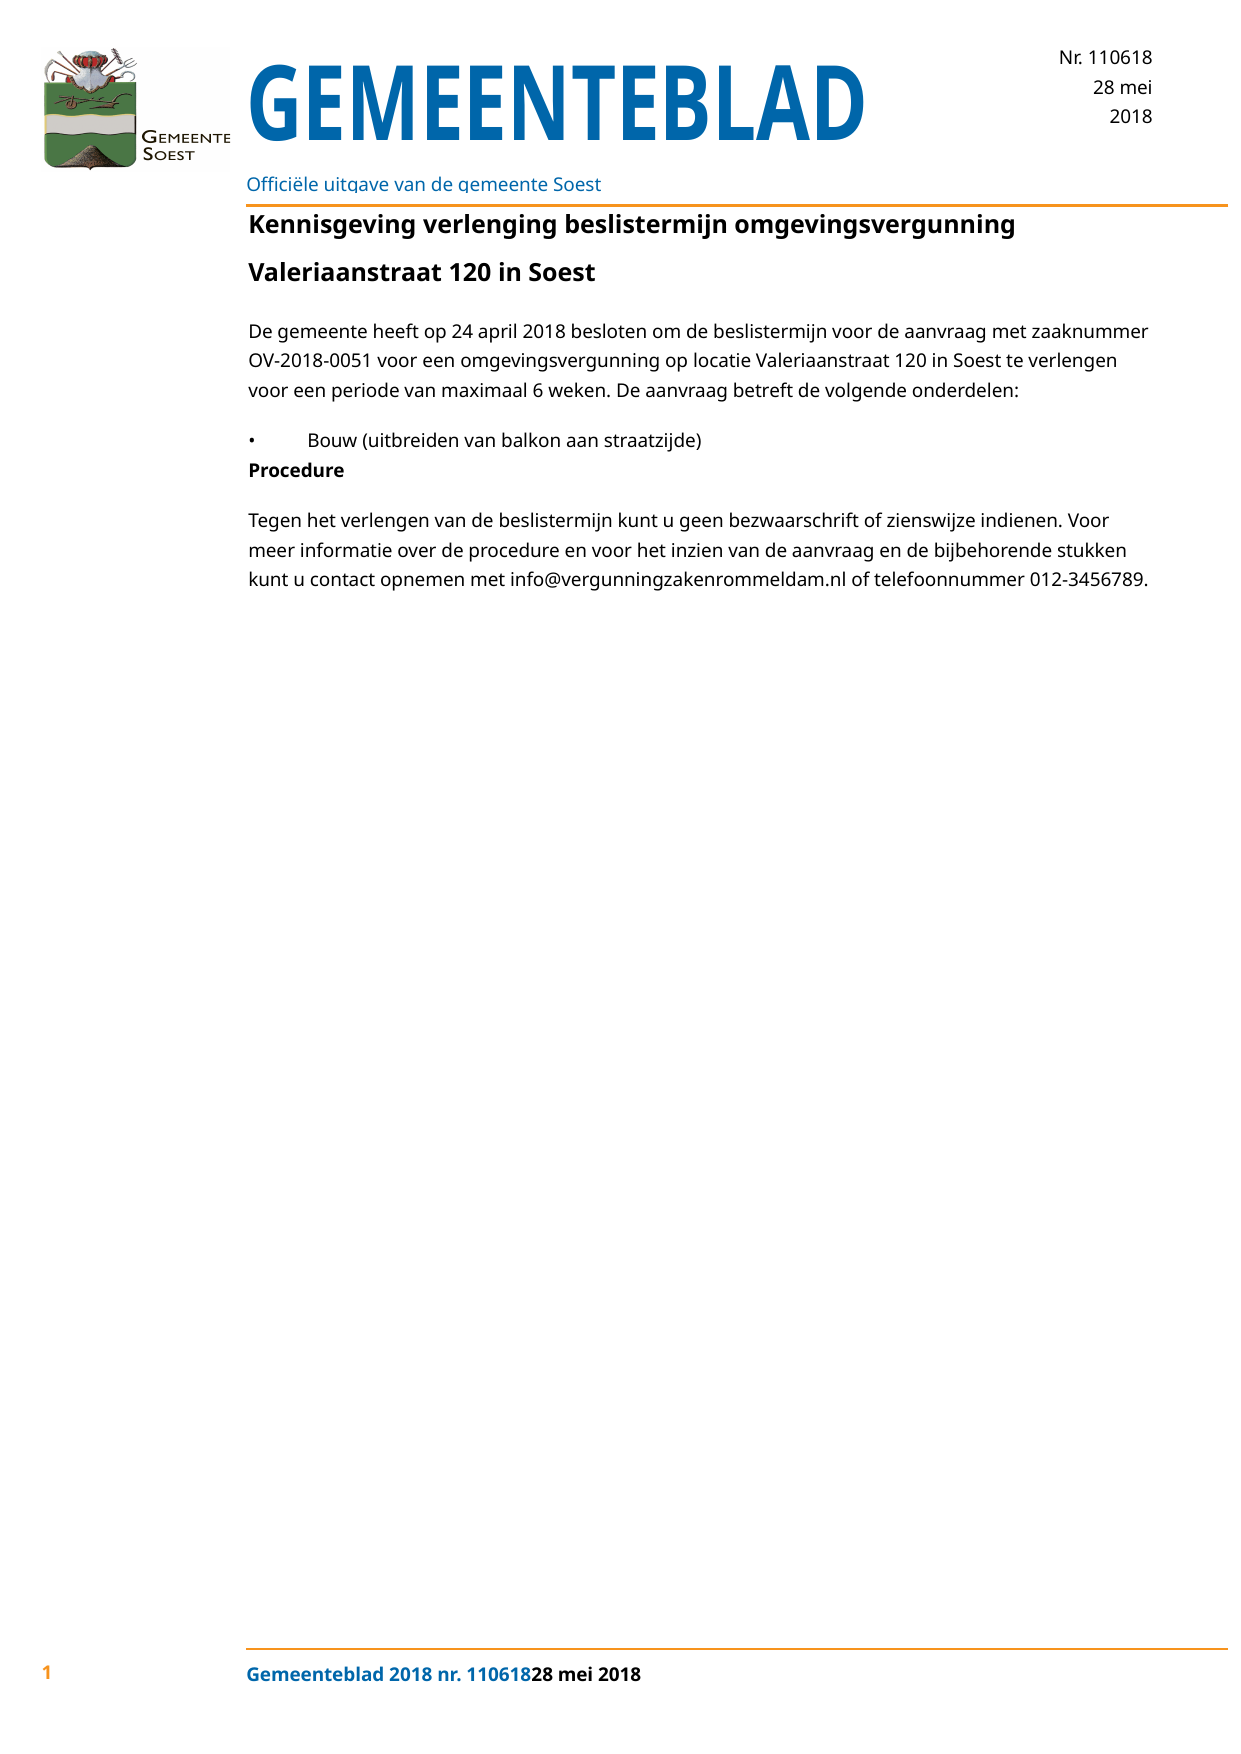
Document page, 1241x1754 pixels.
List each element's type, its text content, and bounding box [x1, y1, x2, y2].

text De gemeente heeft op 24 april 2018 besloten om de beslistermijn voor de aanvraag met zaaknummer OV-2018-0051 voor een omgevingsvergunning op locatie Valeriaanstraat 120 in Soest te verlengen voor een periode van maximaal 6 weken. De aanvraag betreft de volgende onderdelen: [248, 318, 1152, 403]
picture [41, 47, 231, 172]
text Tegen het verlengen van de beslistermijn kunt u geen bezwaarschrift of zienswijze indienen. Voor meer informatie over de procedure en voor het inzien van de aanvraag en de bijbehorende stukken kunt u contact opnemen met info@vergunningzakenrommeldam.nl of telefoonnummer 012-3456789. [248, 507, 1152, 592]
text Procedure [248, 457, 1152, 483]
text Kennisgeving verlenging beslistermijn omgevingsvergunning Valeriaanstraat 120 in Soest [248, 207, 1152, 288]
list Bouw (uitbreiden van balkon aan straatzijde) [248, 427, 1152, 453]
